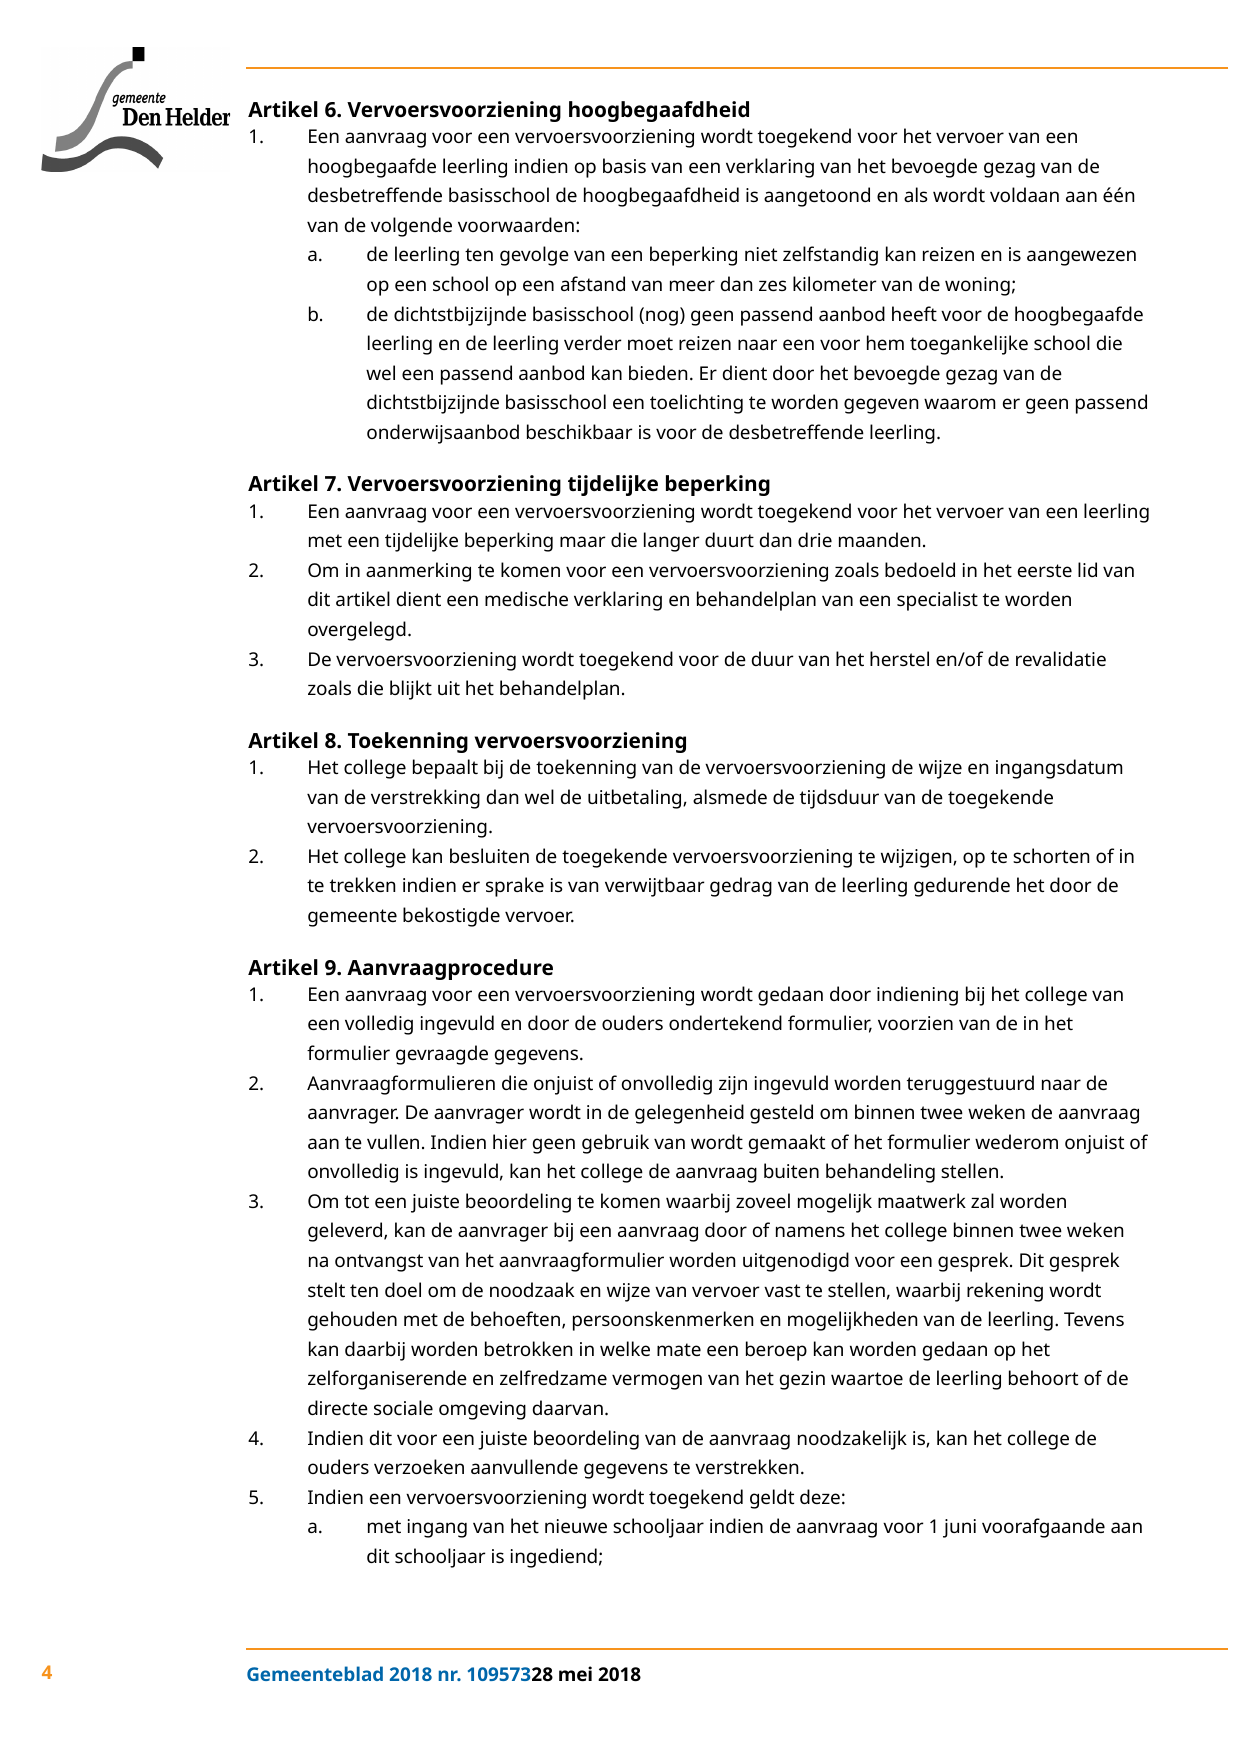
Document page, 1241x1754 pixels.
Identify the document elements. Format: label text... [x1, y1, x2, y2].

list Een aanvraag voor een vervoersvoorziening wordt toegekend voor het vervoer van een hoogbegaafde leerling indien op basis van een verklaring van het bevoegde gezag van de desbetreffende basisschool de hoogbegaafdheid is aangetoond en als wordt voldaan aan één van de volgende voorwaarden: [248, 123, 1152, 238]
list De vervoersvoorziening wordt toegekend voor de duur van het herstel en/of de revalidatie zoals die blijkt uit het behandelplan. [248, 646, 1152, 701]
list de leerling ten gevolge van een beperking niet zelfstandig kan reizen en is aangewezen op een school op een afstand van meer dan zes kilometer van de woning; [307, 242, 1152, 297]
text Artikel 8. Toekenning vervoersvoorziening [248, 726, 1152, 754]
list Een aanvraag voor een vervoersvoorziening wordt toegekend voor het vervoer van een leerling met een tijdelijke beperking maar die langer duurt dan drie maanden. [248, 498, 1152, 553]
text Artikel 9. Aanvraagprocedure [248, 953, 1152, 981]
list Om in aanmerking te komen voor een vervoersvoorziening zoals bedoeld in het eerste lid van dit artikel dient een medische verklaring en behandelplan van een specialist te worden overgelegd. [248, 557, 1152, 642]
list Het college bepaalt bij de toekenning van de vervoersvoorziening de wijze en ingangsdatum van de verstrekking dan wel de uitbetaling, alsmede de tijdsduur van de toegekende vervoersvoorziening. [248, 754, 1152, 839]
list met ingang van het nieuwe schooljaar indien de aanvraag voor 1 juni voorafgaande aan dit schooljaar is ingediend; [307, 1513, 1152, 1569]
list Het college kan besluiten de toegekende vervoersvoorziening te wijzigen, op te schorten of in te trekken indien er sprake is van verwijtbaar gedrag van de leerling gedurende het door de gemeente bekostigde vervoer. [248, 843, 1152, 928]
text Artikel 6. Vervoersvoorziening hoogbegaafdheid [248, 95, 1152, 123]
list Indien dit voor een juiste beoordeling van de aanvraag noodzakelijk is, kan het college de ouders verzoeken aanvullende gegevens te verstrekken. [248, 1425, 1152, 1480]
list Aanvraagformulieren die onjuist of onvolledig zijn ingevuld worden teruggestuurd naar de aanvrager. De aanvrager wordt in de gelegenheid gesteld om binnen twee weken de aanvraag aan te vullen. Indien hier geen gebruik van wordt gemaakt of het formulier wederom onjuist of onvolledig is ingevuld, kan het college de aanvraag buiten behandeling stellen. [248, 1070, 1152, 1184]
list Een aanvraag voor een vervoersvoorziening wordt gedaan door indiening bij het college van een volledig ingevuld en door de ouders ondertekend formulier, voorzien van de in het formulier gevraagde gegevens. [248, 981, 1152, 1066]
picture [41, 47, 231, 172]
list Indien een vervoersvoorziening wordt toegekend geldt deze: [248, 1484, 1152, 1510]
text Artikel 7. Vervoersvoorziening tijdelijke beperking [248, 469, 1152, 498]
list Om tot een juiste beoordeling te komen waarbij zoveel mogelijk maatwerk zal worden geleverd, kan de aanvrager bij een aanvraag door of namens het college binnen twee weken na ontvangst van het aanvraagformulier worden uitgenodigd voor een gesprek. Dit gesprek stelt ten doel om de noodzaak en wijze van vervoer vast te stellen, waarbij rekening wordt gehouden met de behoeften, persoonskenmerken en mogelijkheden van de leerling. Tevens kan daarbij worden betrokken in welke mate een beroep kan worden gedaan op het zelforganiserende en zelfredzame vermogen van het gezin waartoe de leerling behoort of de directe sociale omgeving daarvan. [248, 1188, 1152, 1421]
list de dichtstbijzijnde basisschool (nog) geen passend aanbod heeft voor de hoogbegaafde leerling en de leerling verder moet reizen naar een voor hem toegankelijke school die wel een passend aanbod kan bieden. Er dient door het bevoegde gezag van de dichtstbijzijnde basisschool een toelichting te worden gegeven waarom er geen passend onderwijsaanbod beschikbaar is voor de desbetreffende leerling. [307, 301, 1152, 445]
